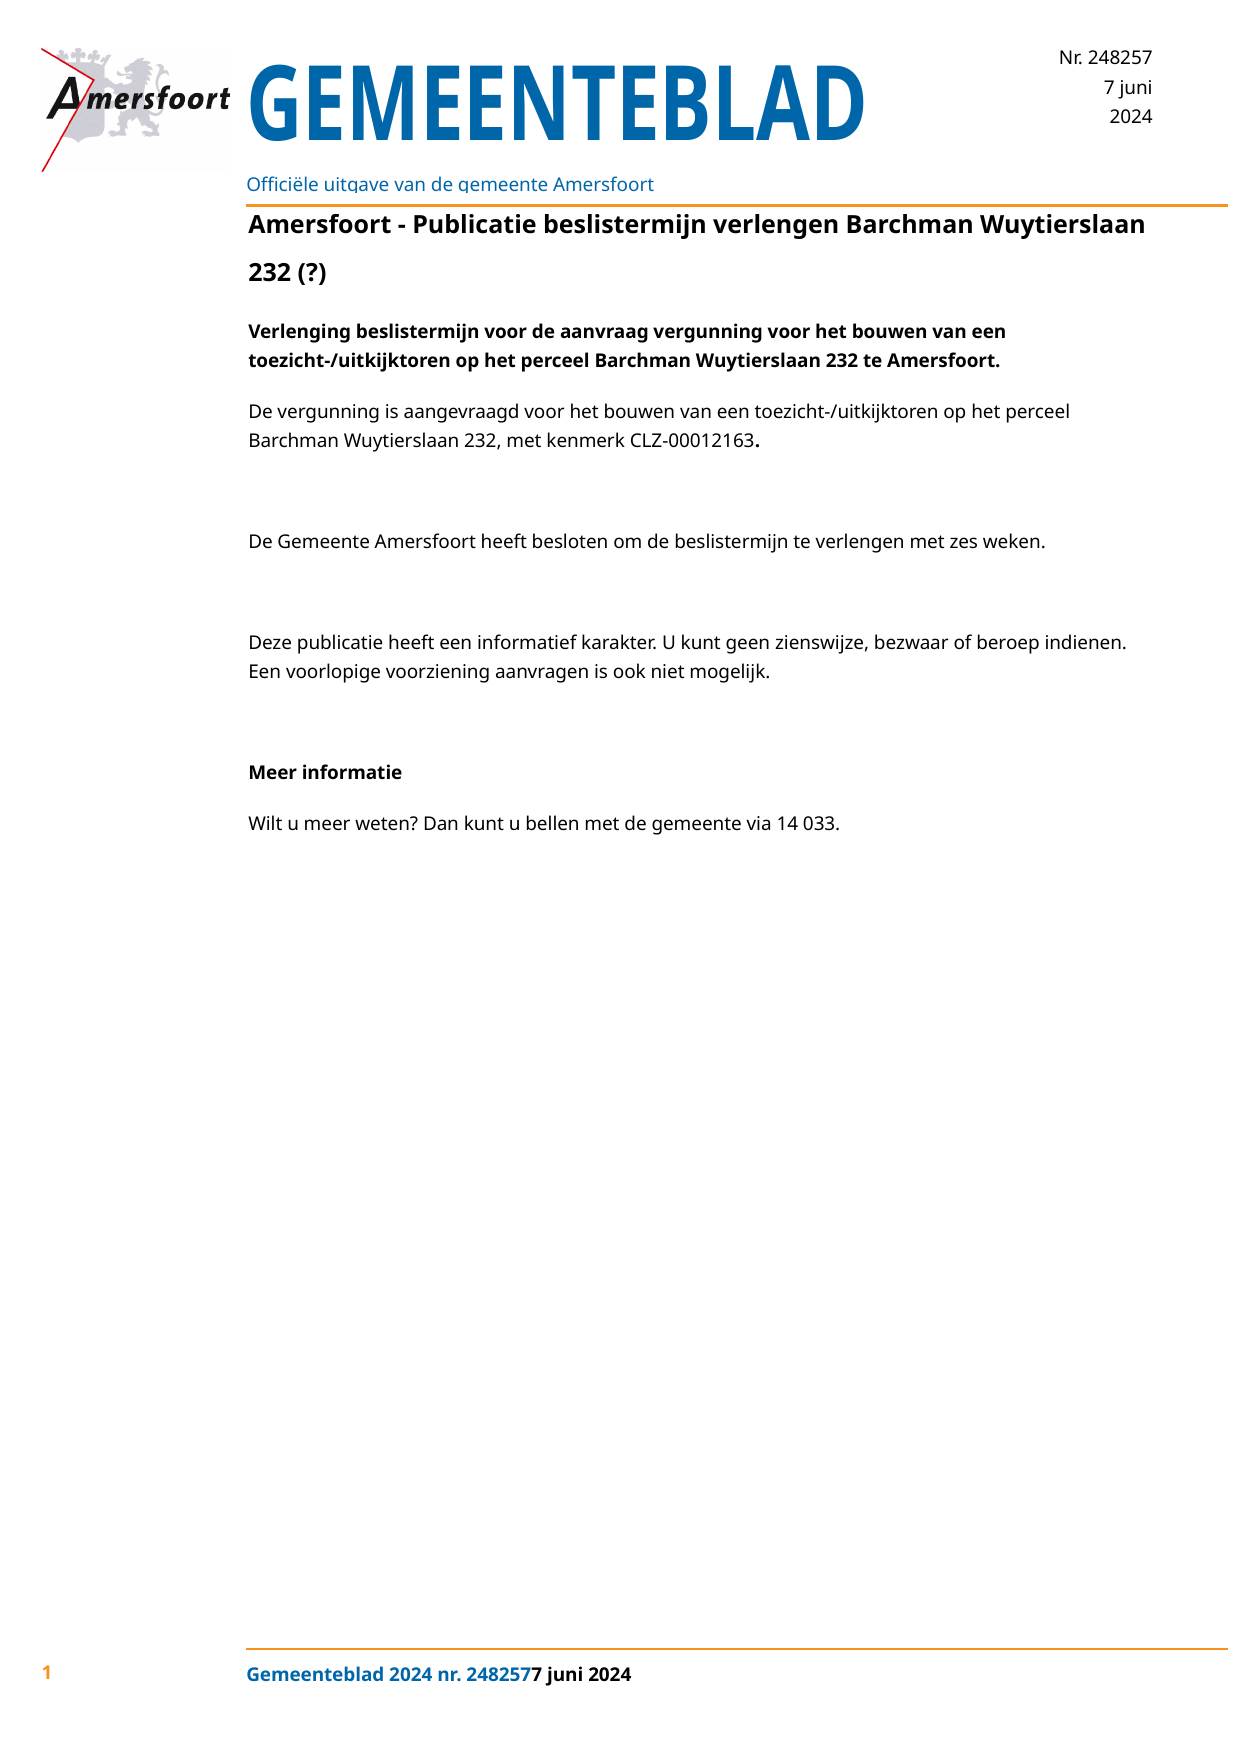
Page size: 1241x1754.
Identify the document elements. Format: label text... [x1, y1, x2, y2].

text Verlenging beslistermijn voor de aanvraag vergunning voor het bouwen van een toezicht-/uitkijktoren op het perceel Barchman Wuytierslaan 232 te Amersfoort. [248, 318, 1152, 373]
text Meer informatie [248, 759, 1152, 785]
text De vergunning is aangevraagd voor het bouwen van een toezicht-/uitkijktoren op het perceel Barchman Wuytierslaan 232, met kenmerk CLZ-00012163. [248, 398, 1152, 453]
picture [41, 47, 231, 172]
text Amersfoort - Publicatie beslistermijn verlengen Barchman Wuytierslaan 232 (?) [248, 207, 1152, 288]
text Wilt u meer weten? Dan kunt u bellen met de gemeente via 14 033. [248, 810, 1152, 836]
text De Gemeente Amersfoort heeft besloten om de beslistermijn te verlengen met zes weken. [248, 528, 1152, 554]
text Deze publicatie heeft een informatief karakter. U kunt geen zienswijze, bezwaar of beroep indienen. Een voorlopige voorziening aanvragen is ook niet mogelijk. [248, 629, 1152, 684]
